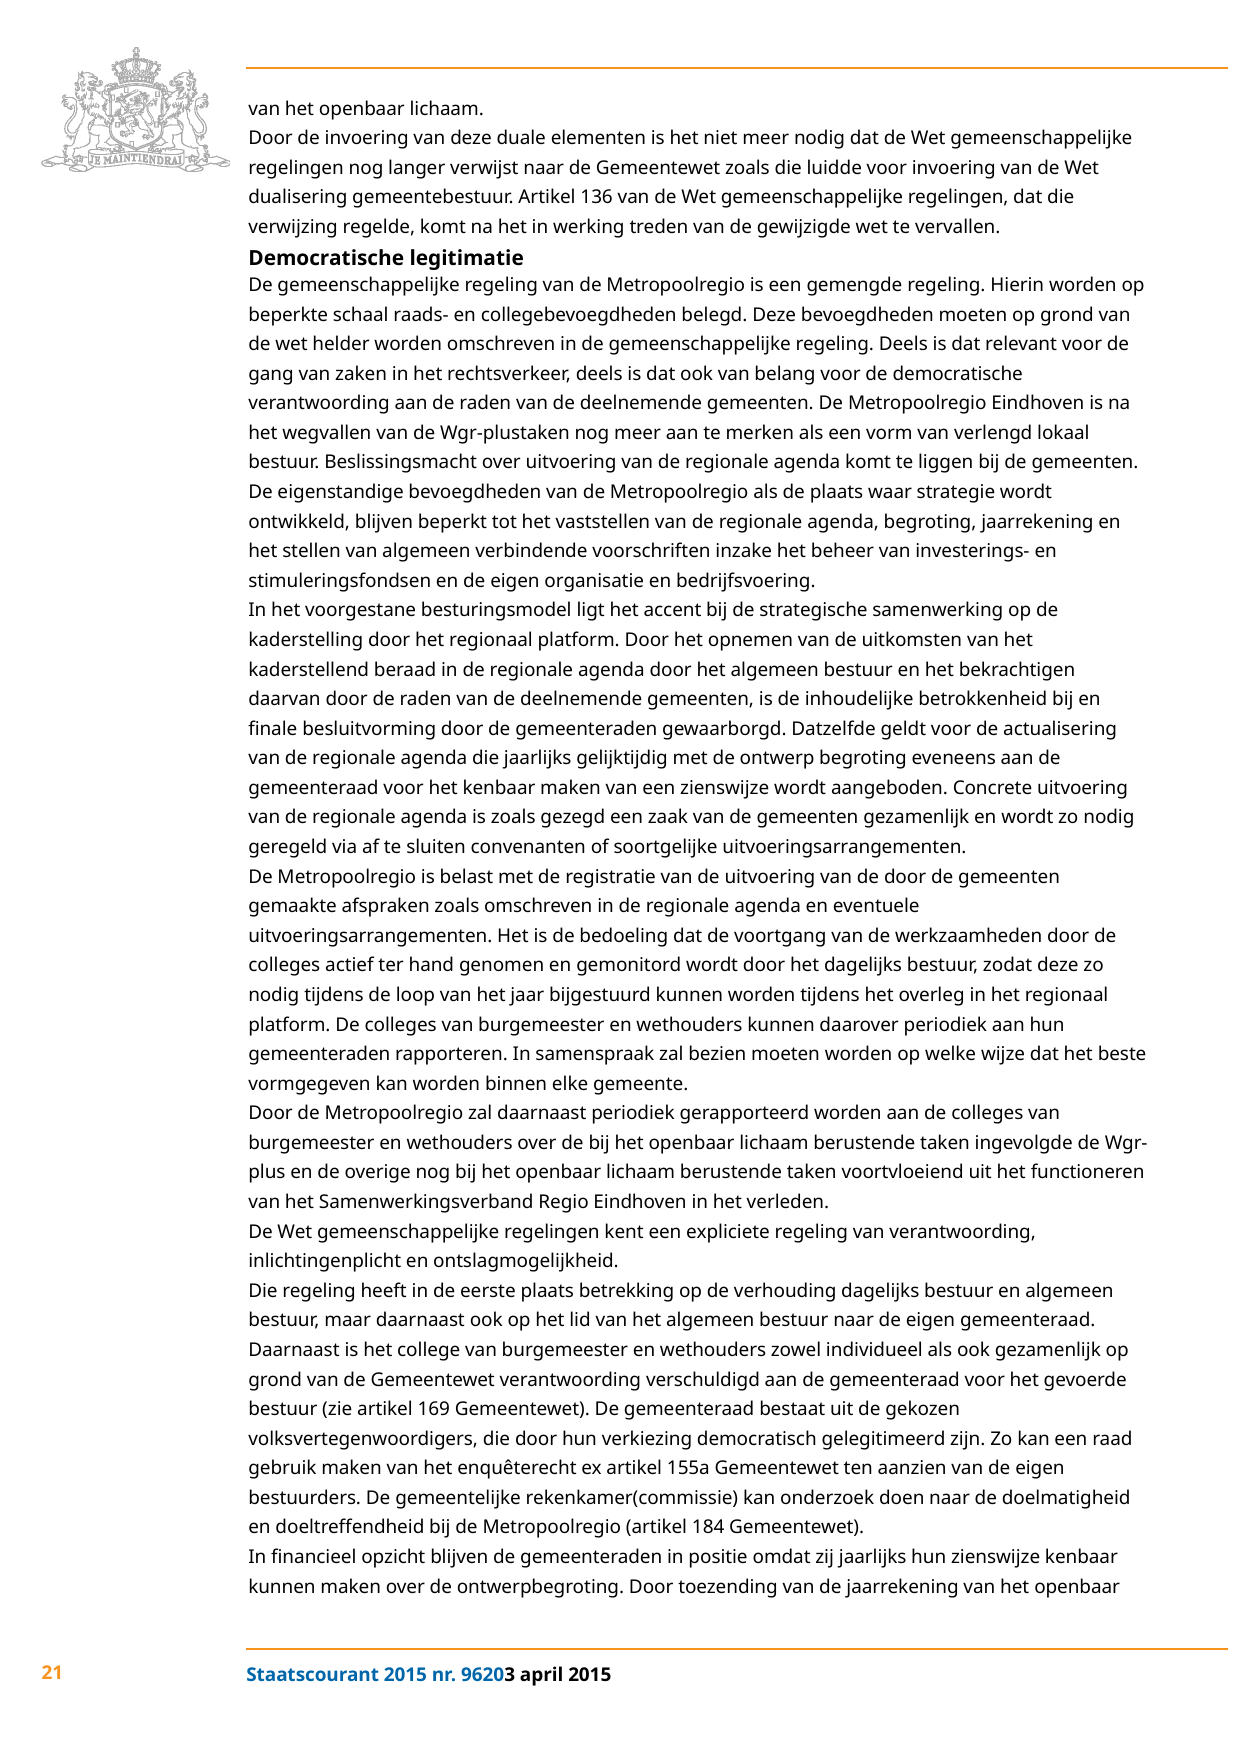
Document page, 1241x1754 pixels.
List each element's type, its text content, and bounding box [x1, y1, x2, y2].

text Democratische legitimatie [248, 243, 1152, 271]
text Die regeling heeft in de eerste plaats betrekking op de verhouding dagelijks bestuur en algemeen bestuur, maar daarnaast ook op het lid van het algemeen bestuur naar de eigen gemeenteraad. Daarnaast is het college van burgemeester en wethouders zowel individueel als ook gezamenlijk op grond van de Gemeentewet verantwoording verschuldigd aan de gemeenteraad voor het gevoerde bestuur (zie artikel 169 Gemeentewet). De gemeenteraad bestaat uit de gekozen volksvertegenwoordigers, die door hun verkiezing democratisch gelegitimeerd zijn. Zo kan een raad gebruik maken van het enquêterecht ex artikel 155a Gemeentewet ten aanzien van de eigen bestuurders. De gemeentelijke rekenkamer(commissie) kan onderzoek doen naar de doelmatigheid en doeltreffendheid bij de Metropoolregio (artikel 184 Gemeentewet). [248, 1277, 1152, 1539]
text In financieel opzicht blijven de gemeenteraden in positie omdat zij jaarlijks hun zienswijze kenbaar kunnen maken over de ontwerpbegroting. Door toezending van de jaarrekening van het openbaar [248, 1543, 1152, 1598]
text De Wet gemeenschappelijke regelingen kent een expliciete regeling van verantwoording, inlichtingenplicht en ontslagmogelijkheid. [248, 1218, 1152, 1273]
text van het openbaar lichaam. [248, 95, 1152, 121]
picture [41, 47, 231, 172]
text De Metropoolregio is belast met de registratie van de uitvoering van de door de gemeenten gemaakte afspraken zoals omschreven in de regionale agenda en eventuele uitvoeringsarrangementen. Het is de bedoeling dat de voortgang van de werkzaamheden door de colleges actief ter hand genomen en gemonitord wordt door het dagelijks bestuur, zodat deze zo nodig tijdens de loop van het jaar bijgestuurd kunnen worden tijdens het overleg in het regionaal platform. De colleges van burgemeester en wethouders kunnen daarover periodiek aan hun gemeenteraden rapporteren. In samenspraak zal bezien moeten worden op welke wijze dat het beste vormgegeven kan worden binnen elke gemeente. [248, 863, 1152, 1096]
text Door de invoering van deze duale elementen is het niet meer nodig dat de Wet gemeenschappelijke regelingen nog langer verwijst naar de Gemeentewet zoals die luidde voor invoering van de Wet dualisering gemeentebestuur. Artikel 136 van de Wet gemeenschappelijke regelingen, dat die verwijzing regelde, komt na het in werking treden van de gewijzigde wet te vervallen. [248, 124, 1152, 239]
text Door de Metropoolregio zal daarnaast periodiek gerapporteerd worden aan de colleges van burgemeester en wethouders over de bij het openbaar lichaam berustende taken ingevolgde de Wgr-plus en de overige nog bij het openbaar lichaam berustende taken voortvloeiend uit het functioneren van het Samenwerkingsverband Regio Eindhoven in het verleden. [248, 1099, 1152, 1214]
text De gemeenschappelijke regeling van de Metropoolregio is een gemengde regeling. Hierin worden op beperkte schaal raads- en collegebevoegdheden belegd. Deze bevoegdheden moeten op grond van de wet helder worden omschreven in de gemeenschappelijke regeling. Deels is dat relevant voor de gang van zaken in het rechtsverkeer, deels is dat ook van belang voor de democratische verantwoording aan de raden van de deelnemende gemeenten. De Metropoolregio Eindhoven is na het wegvallen van de Wgr-plustaken nog meer aan te merken als een vorm van verlengd lokaal bestuur. Beslissingsmacht over uitvoering van de regionale agenda komt te liggen bij de gemeenten. De eigenstandige bevoegdheden van de Metropoolregio als de plaats waar strategie wordt ontwikkeld, blijven beperkt tot het vaststellen van de regionale agenda, begroting, jaarrekening en het stellen van algemeen verbindende voorschriften inzake het beheer van investerings- en stimuleringsfondsen en de eigen organisatie en bedrijfsvoering. [248, 271, 1152, 593]
text In het voorgestane besturingsmodel ligt het accent bij de strategische samenwerking op de kaderstelling door het regionaal platform. Door het opnemen van de uitkomsten van het kaderstellend beraad in de regionale agenda door het algemeen bestuur en het bekrachtigen daarvan door de raden van de deelnemende gemeenten, is de inhoudelijke betrokkenheid bij en finale besluitvorming door de gemeenteraden gewaarborgd. Datzelfde geldt voor de actualisering van de regionale agenda die jaarlijks gelijktijdig met de ontwerp begroting eveneens aan de gemeenteraad voor het kenbaar maken van een zienswijze wordt aangeboden. Concrete uitvoering van de regionale agenda is zoals gezegd een zaak van de gemeenten gezamenlijk en wordt zo nodig geregeld via af te sluiten convenanten of soortgelijke uitvoeringsarrangementen. [248, 597, 1152, 859]
